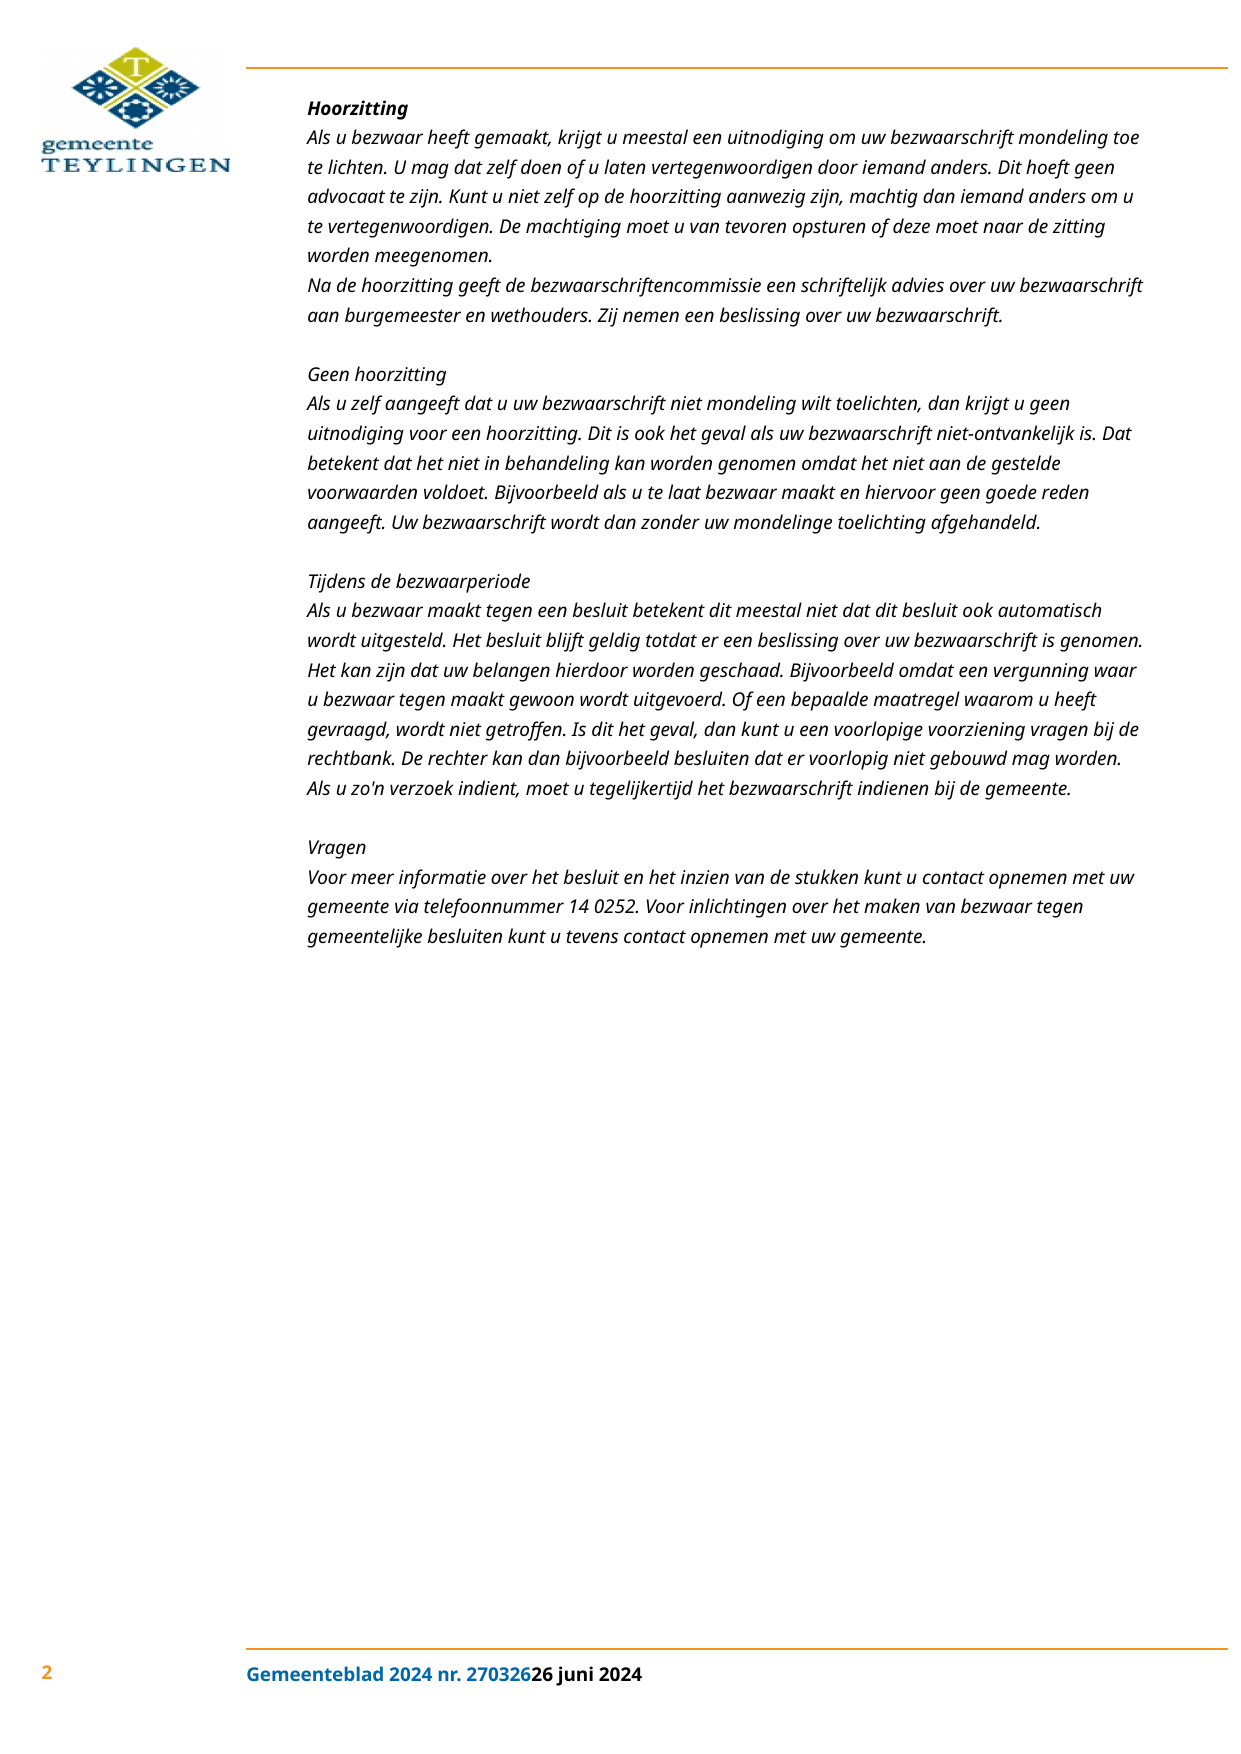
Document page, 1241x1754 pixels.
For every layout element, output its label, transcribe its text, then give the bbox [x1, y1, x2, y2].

list Na de hoorzitting geeft de bezwaarschriftencommissie een schriftelijk advies over uw bezwaarschrift aan burgemeester en wethouders. Zij nemen een beslissing over uw bezwaarschrift. [248, 272, 1152, 328]
list Als u bezwaar maakt tegen een besluit betekent dit meestal niet dat dit besluit ook automatisch wordt uitgesteld. Het besluit blijft geldig totdat er een beslissing over uw bezwaarschrift is genomen. Het kan zijn dat uw belangen hierdoor worden geschaad. Bijvoorbeeld omdat een vergunning waar u bezwaar tegen maakt gewoon wordt uitgevoerd. Of een bepaalde maatregel waarom u heeft gevraagd, wordt niet getroffen. Is dit het geval, dan kunt u een voorlopige voorziening vragen bij de rechtbank. De rechter kan dan bijvoorbeeld besluiten dat er voorlopig niet gebouwd mag worden. Als u zo'n verzoek indient, moet u tegelijkertijd het bezwaarschrift indienen bij de gemeente. [248, 598, 1152, 801]
list Als u bezwaar heeft gemaakt, krijgt u meestal een uitnodiging om uw bezwaarschrift mondeling toe te lichten. U mag dat zelf doen of u laten vertegenwoordigen door iemand anders. Dit hoeft geen advocaat te zijn. Kunt u niet zelf op de hoorzitting aanwezig zijn, machtig dan iemand anders om u te vertegenwoordigen. De machtiging moet u van tevoren opsturen of deze moet naar de zitting worden meegenomen. [248, 124, 1152, 268]
list Hoorzitting [248, 95, 1152, 121]
list Als u zelf aangeeft dat u uw bezwaarschrift niet mondeling wilt toelichten, dan krijgt u geen uitnodiging voor een hoorzitting. Dit is ook het geval als uw bezwaarschrift niet-ontvankelijk is. Dat betekent dat het niet in behandeling kan worden genomen omdat het niet aan de gestelde voorwaarden voldoet. Bijvoorbeeld als u te laat bezwaar maakt en hiervoor geen goede reden aangeeft. Uw bezwaarschrift wordt dan zonder uw mondelinge toelichting afgehandeld. [248, 391, 1152, 535]
list Vragen [248, 834, 1152, 860]
picture [41, 47, 231, 172]
list Geen hoorzitting [248, 361, 1152, 387]
list Voor meer informatie over het besluit en het inzien van de stukken kunt u contact opnemen met uw gemeente via telefoonnummer 14 0252. Voor inlichtingen over het maken van bezwaar tegen gemeentelijke besluiten kunt u tevens contact opnemen met uw gemeente. [248, 864, 1152, 949]
list Tijdens de bezwaarperiode [248, 568, 1152, 594]
